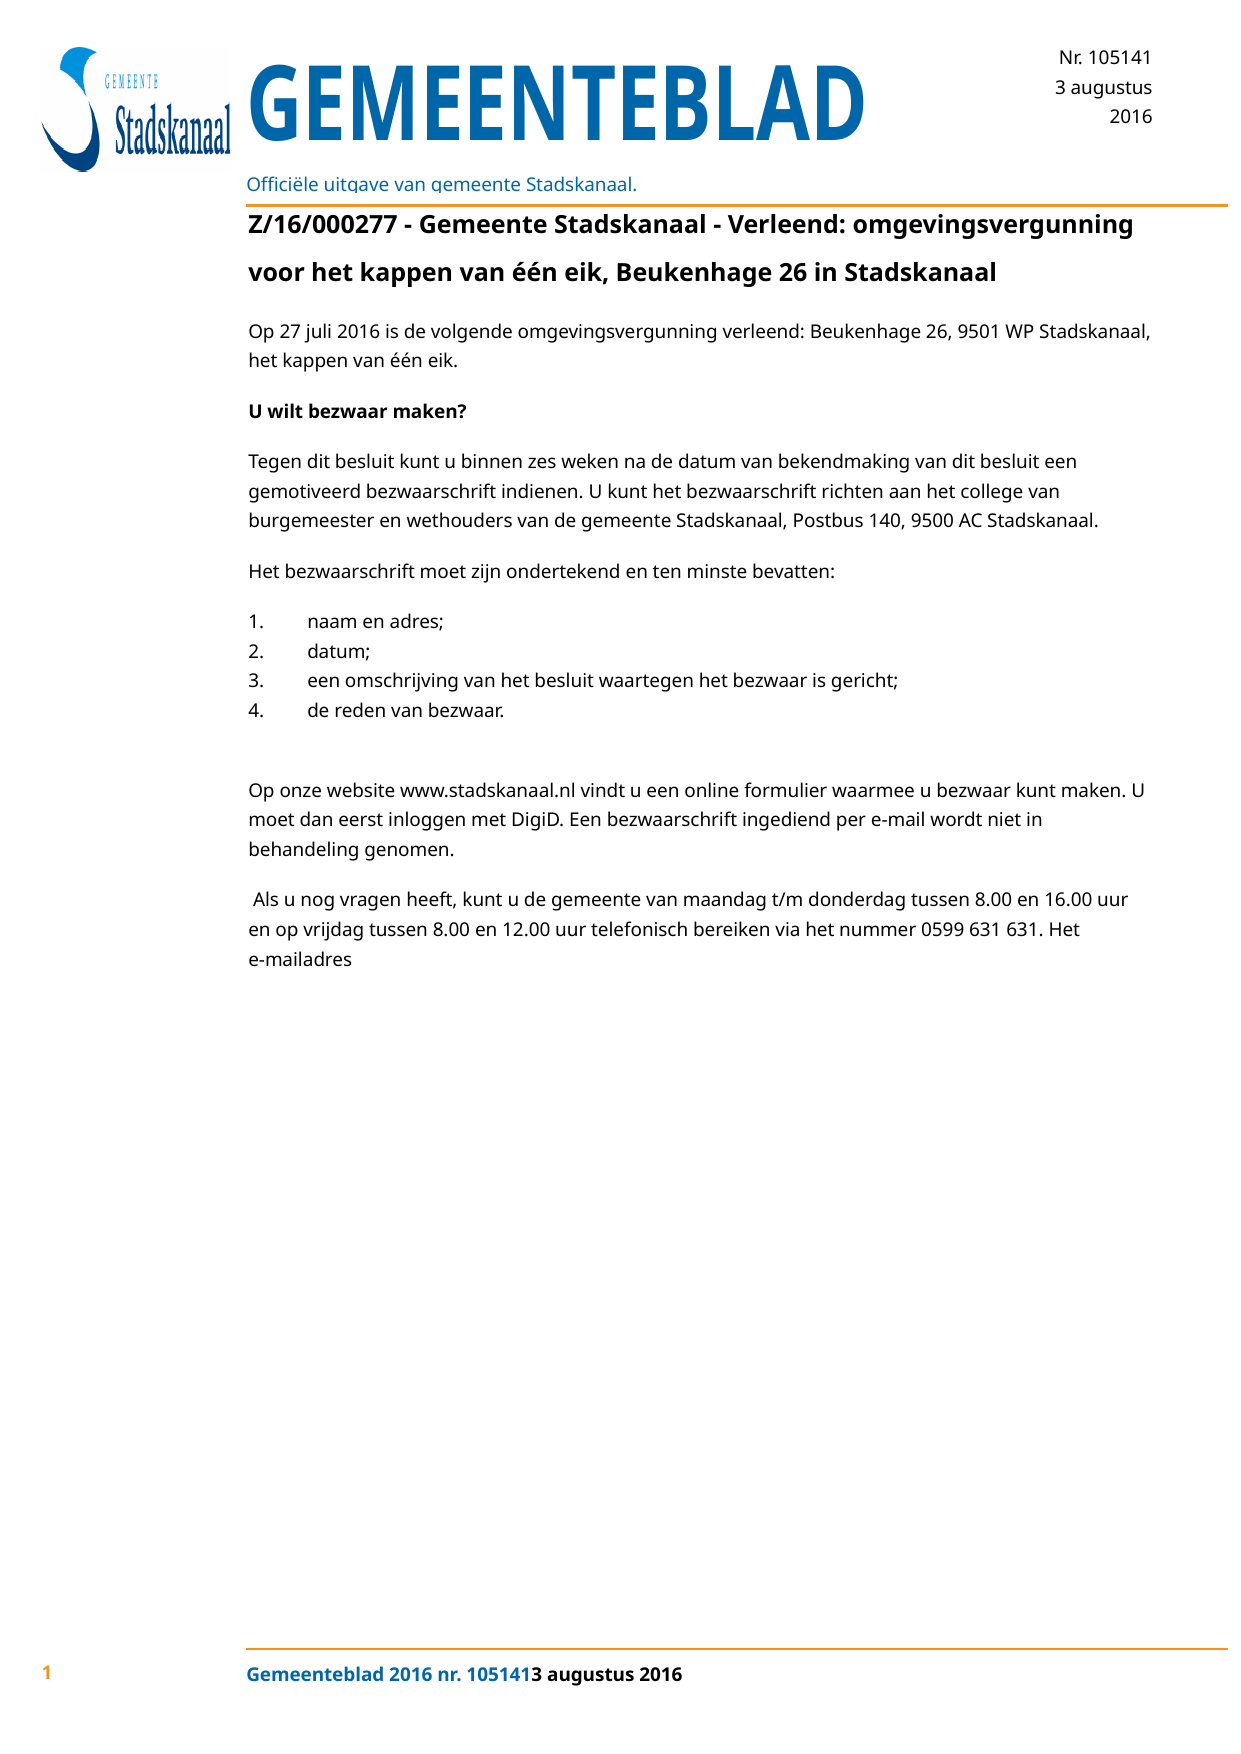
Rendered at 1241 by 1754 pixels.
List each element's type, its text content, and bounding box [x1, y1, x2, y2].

list naam en adres; [248, 608, 1152, 634]
text U wilt bezwaar maken? [248, 398, 1152, 424]
text Als u nog vragen heeft, kunt u de gemeente van maandag t/m donderdag tussen 8.00 en 16.00 uur en op vrijdag tussen 8.00 en 12.00 uur telefonisch bereiken via het nummer 0599 631 631. Het e‑mailadres [248, 887, 1152, 972]
text Tegen dit besluit kunt u binnen zes weken na de datum van bekendmaking van dit besluit een gemotiveerd bezwaarschrift indienen. U kunt het bezwaarschrift richten aan het college van burgemeester en wethouders van de gemeente Stadskanaal, Postbus 140, 9500 AC Stadskanaal. [248, 448, 1152, 533]
list datum; [248, 638, 1152, 664]
text Op onze website www.stadskanaal.nl vindt u een online formulier waarmee u bezwaar kunt maken. U moet dan eerst inloggen met DigiD. Een bezwaarschrift ingediend per e-mail wordt niet in behandeling genomen. [248, 777, 1152, 862]
picture [41, 47, 231, 172]
text Het bezwaarschrift moet zijn ondertekend en ten minste bevatten: [248, 558, 1152, 584]
list de reden van bezwaar. [248, 697, 1152, 723]
text Op 27 juli 2016 is de volgende omgevingsvergunning verleend: Beukenhage 26, 9501 WP Stadskanaal, het kappen van één eik. [248, 318, 1152, 373]
text Z/16/000277 - Gemeente Stadskanaal - Verleend: omgevingsvergunning voor het kappen van één eik, Beukenhage 26 in Stadskanaal [248, 207, 1152, 288]
list een omschrijving van het besluit waartegen het bezwaar is gericht; [248, 667, 1152, 693]
